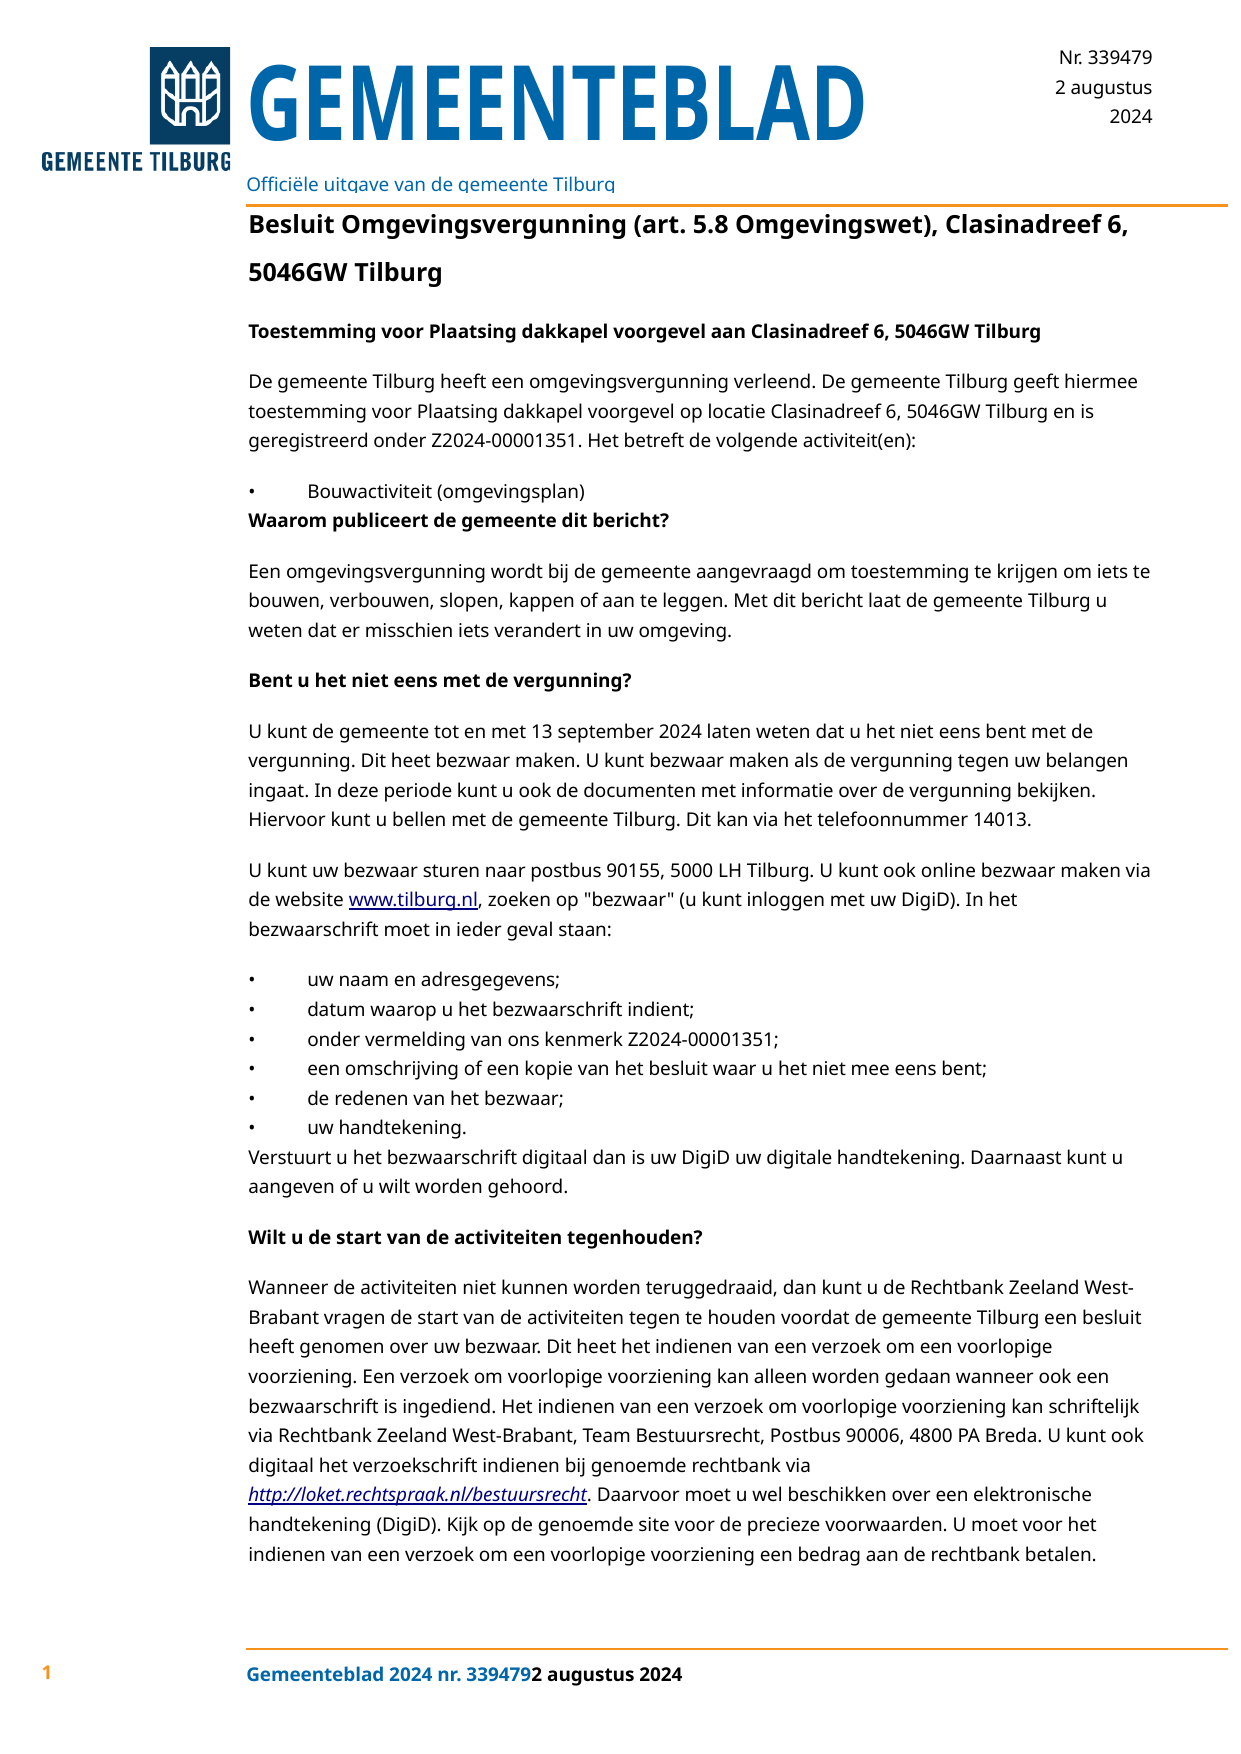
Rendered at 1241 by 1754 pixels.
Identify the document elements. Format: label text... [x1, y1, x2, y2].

text De gemeente Tilburg heeft een omgevingsvergunning verleend. De gemeente Tilburg geeft hiermee toestemming voor Plaatsing dakkapel voorgevel op locatie Clasinadreef 6, 5046GW Tilburg en is geregistreerd onder Z2024-00001351. Het betreft de volgende activiteit(en): [248, 368, 1152, 453]
text Een omgevingsvergunning wordt bij de gemeente aangevraagd om toestemming te krijgen om iets te bouwen, verbouwen, slopen, kappen of aan te leggen. Met dit bericht laat de gemeente Tilburg u weten dat er misschien iets verandert in uw omgeving. [248, 558, 1152, 643]
list uw handtekening. [248, 1114, 1152, 1140]
list Bouwactiviteit (omgevingsplan) [248, 478, 1152, 504]
text U kunt de gemeente tot en met 13 september 2024 laten weten dat u het niet eens bent met de vergunning. Dit heet bezwaar maken. U kunt bezwaar maken als de vergunning tegen uw belangen ingaat. In deze periode kunt u ook de documenten met informatie over de vergunning bekijken. Hiervoor kunt u bellen met de gemeente Tilburg. Dit kan via het telefoonnummer 14013. [248, 718, 1152, 832]
list een omschrijving of een kopie van het besluit waar u het niet mee eens bent; [248, 1055, 1152, 1081]
list datum waarop u het bezwaarschrift indient; [248, 996, 1152, 1022]
text U kunt uw bezwaar sturen naar postbus 90155, 5000 LH Tilburg. U kunt ook online bezwaar maken via de website www.tilburg.nl, zoeken op "bezwaar" (u kunt inloggen met uw DigiD). In het bezwaarschrift moet in ieder geval staan: [248, 857, 1152, 942]
picture [41, 47, 231, 172]
text Wanneer de activiteiten niet kunnen worden teruggedraaid, dan kunt u de Rechtbank Zeeland West-Brabant vragen de start van de activiteiten tegen te houden voordat de gemeente Tilburg een besluit heeft genomen over uw bezwaar. Dit heet het indienen van een verzoek om een voorlopige voorziening. Een verzoek om voorlopige voorziening kan alleen worden gedaan wanneer ook een bezwaarschrift is ingediend. Het indienen van een verzoek om voorlopige voorziening kan schriftelijk via Rechtbank Zeeland West-Brabant, Team Bestuursrecht, Postbus 90006, 4800 PA Breda. U kunt ook digitaal het verzoekschrift indienen bij genoemde rechtbank via http://loket.rechtspraak.nl/bestuursrecht. Daarvoor moet u wel beschikken over een elektronische handtekening (DigiD). Kijk op de genoemde site voor de precieze voorwaarden. U moet voor het indienen van een verzoek om een voorlopige voorziening een bedrag aan de rechtbank betalen. [248, 1274, 1152, 1567]
text Besluit Omgevingsvergunning (art. 5.8 Omgevingswet), Clasinadreef 6, 5046GW Tilburg [248, 207, 1152, 288]
text Verstuurt u het bezwaarschrift digitaal dan is uw DigiD uw digitale handtekening. Daarnaast kunt u aangeven of u wilt worden gehoord. [248, 1144, 1152, 1199]
text Bent u het niet eens met de vergunning? [248, 667, 1152, 693]
text Toestemming voor Plaatsing dakkapel voorgevel aan Clasinadreef 6, 5046GW Tilburg [248, 318, 1152, 344]
list onder vermelding van ons kenmerk Z2024-00001351; [248, 1026, 1152, 1052]
list uw naam en adresgegevens; [248, 967, 1152, 992]
text Waarom publiceert de gemeente dit bericht? [248, 507, 1152, 533]
list de redenen van het bezwaar; [248, 1085, 1152, 1111]
text Wilt u de start van de activiteiten tegenhouden? [248, 1224, 1152, 1250]
